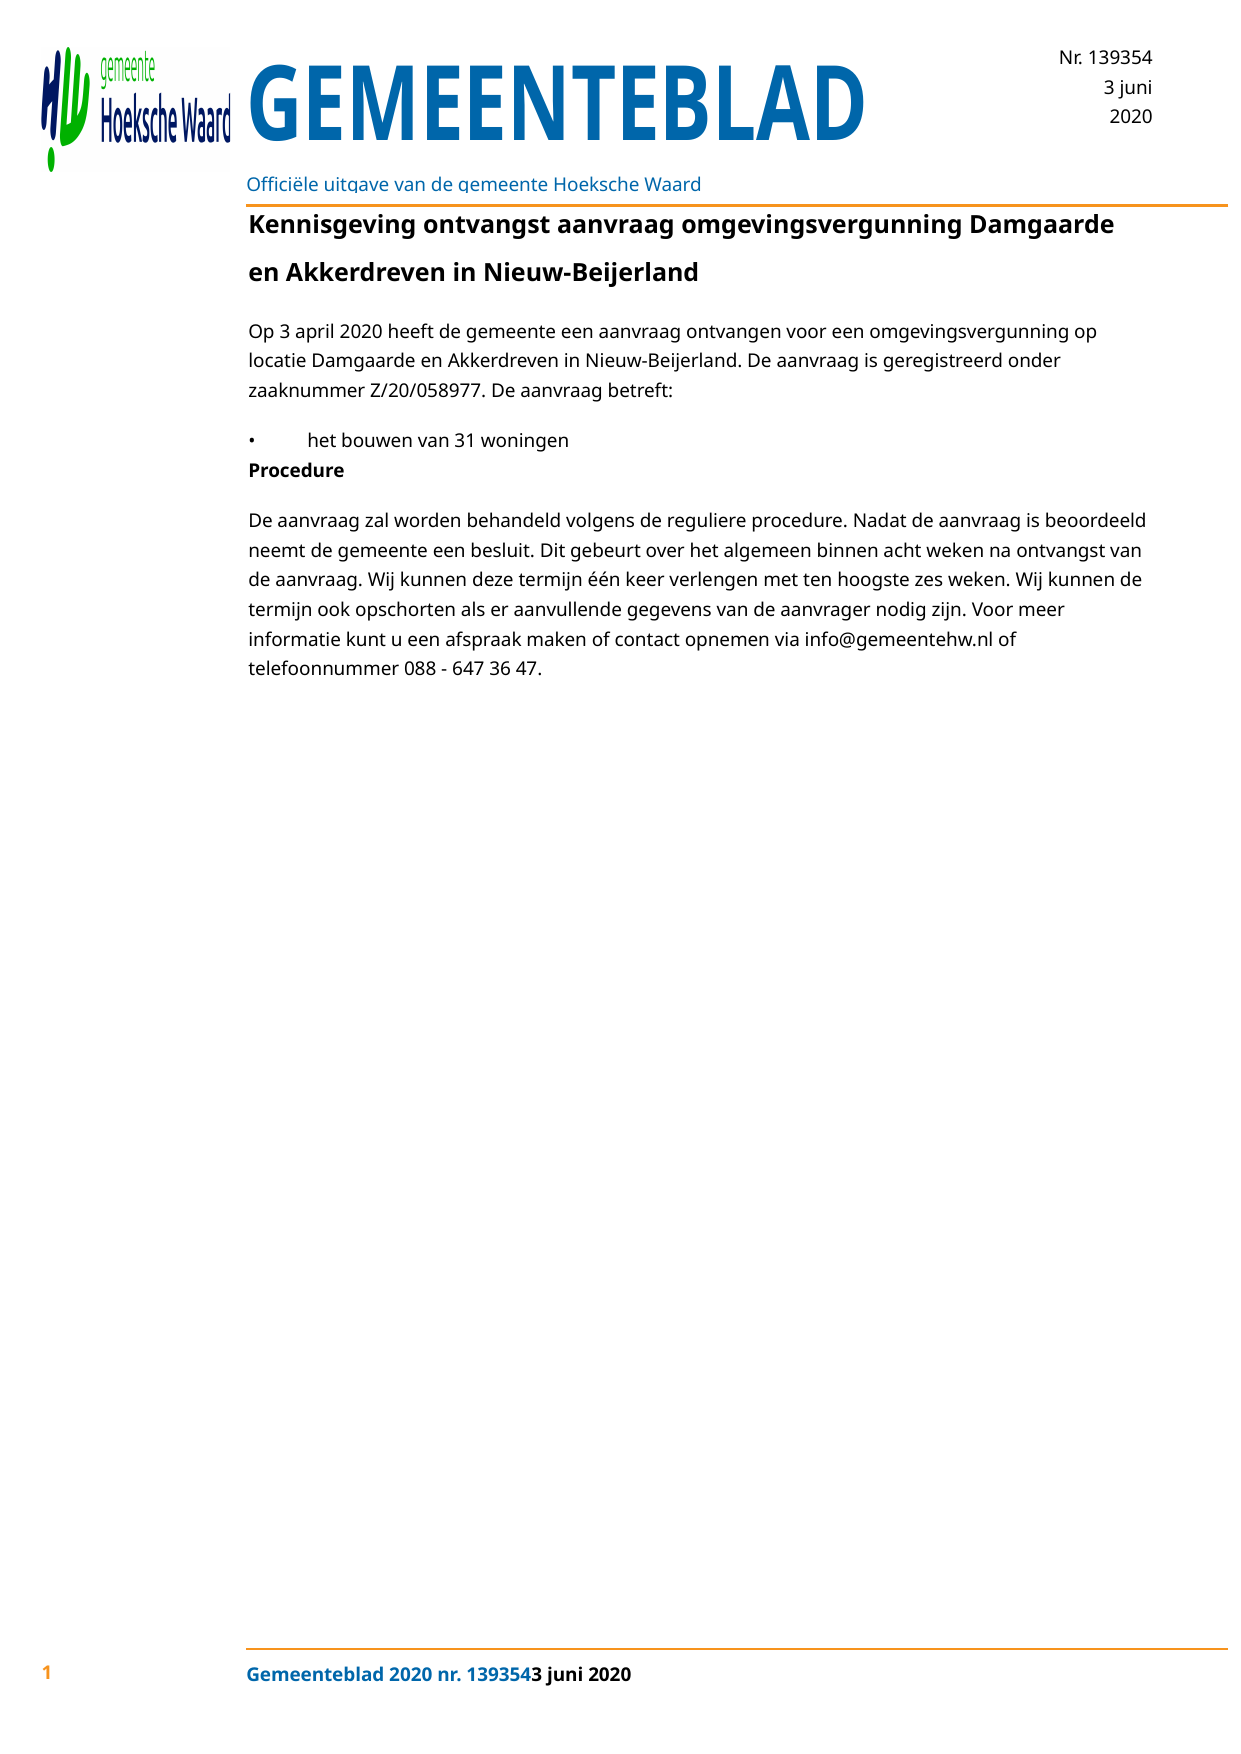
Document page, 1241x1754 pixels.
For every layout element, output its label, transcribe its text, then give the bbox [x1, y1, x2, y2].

text De aanvraag zal worden behandeld volgens de reguliere procedure. Nadat de aanvraag is beoordeeld neemt de gemeente een besluit. Dit gebeurt over het algemeen binnen acht weken na ontvangst van de aanvraag. Wij kunnen deze termijn één keer verlengen met ten hoogste zes weken. Wij kunnen de termijn ook opschorten als er aanvullende gegevens van de aanvrager nodig zijn. Voor meer informatie kunt u een afspraak maken of contact opnemen via info@gemeentehw.nl of telefoonnummer 088 - 647 36 47. [248, 507, 1152, 681]
list het bouwen van 31 woningen [248, 427, 1152, 453]
picture [41, 47, 231, 172]
text Kennisgeving ontvangst aanvraag omgevingsvergunning Damgaarde en Akkerdreven in Nieuw-Beijerland [248, 207, 1152, 288]
text Procedure [248, 457, 1152, 483]
text Op 3 april 2020 heeft de gemeente een aanvraag ontvangen voor een omgevingsvergunning op locatie Damgaarde en Akkerdreven in Nieuw-Beijerland. De aanvraag is geregistreerd onder zaaknummer Z/20/058977. De aanvraag betreft: [248, 318, 1152, 403]
